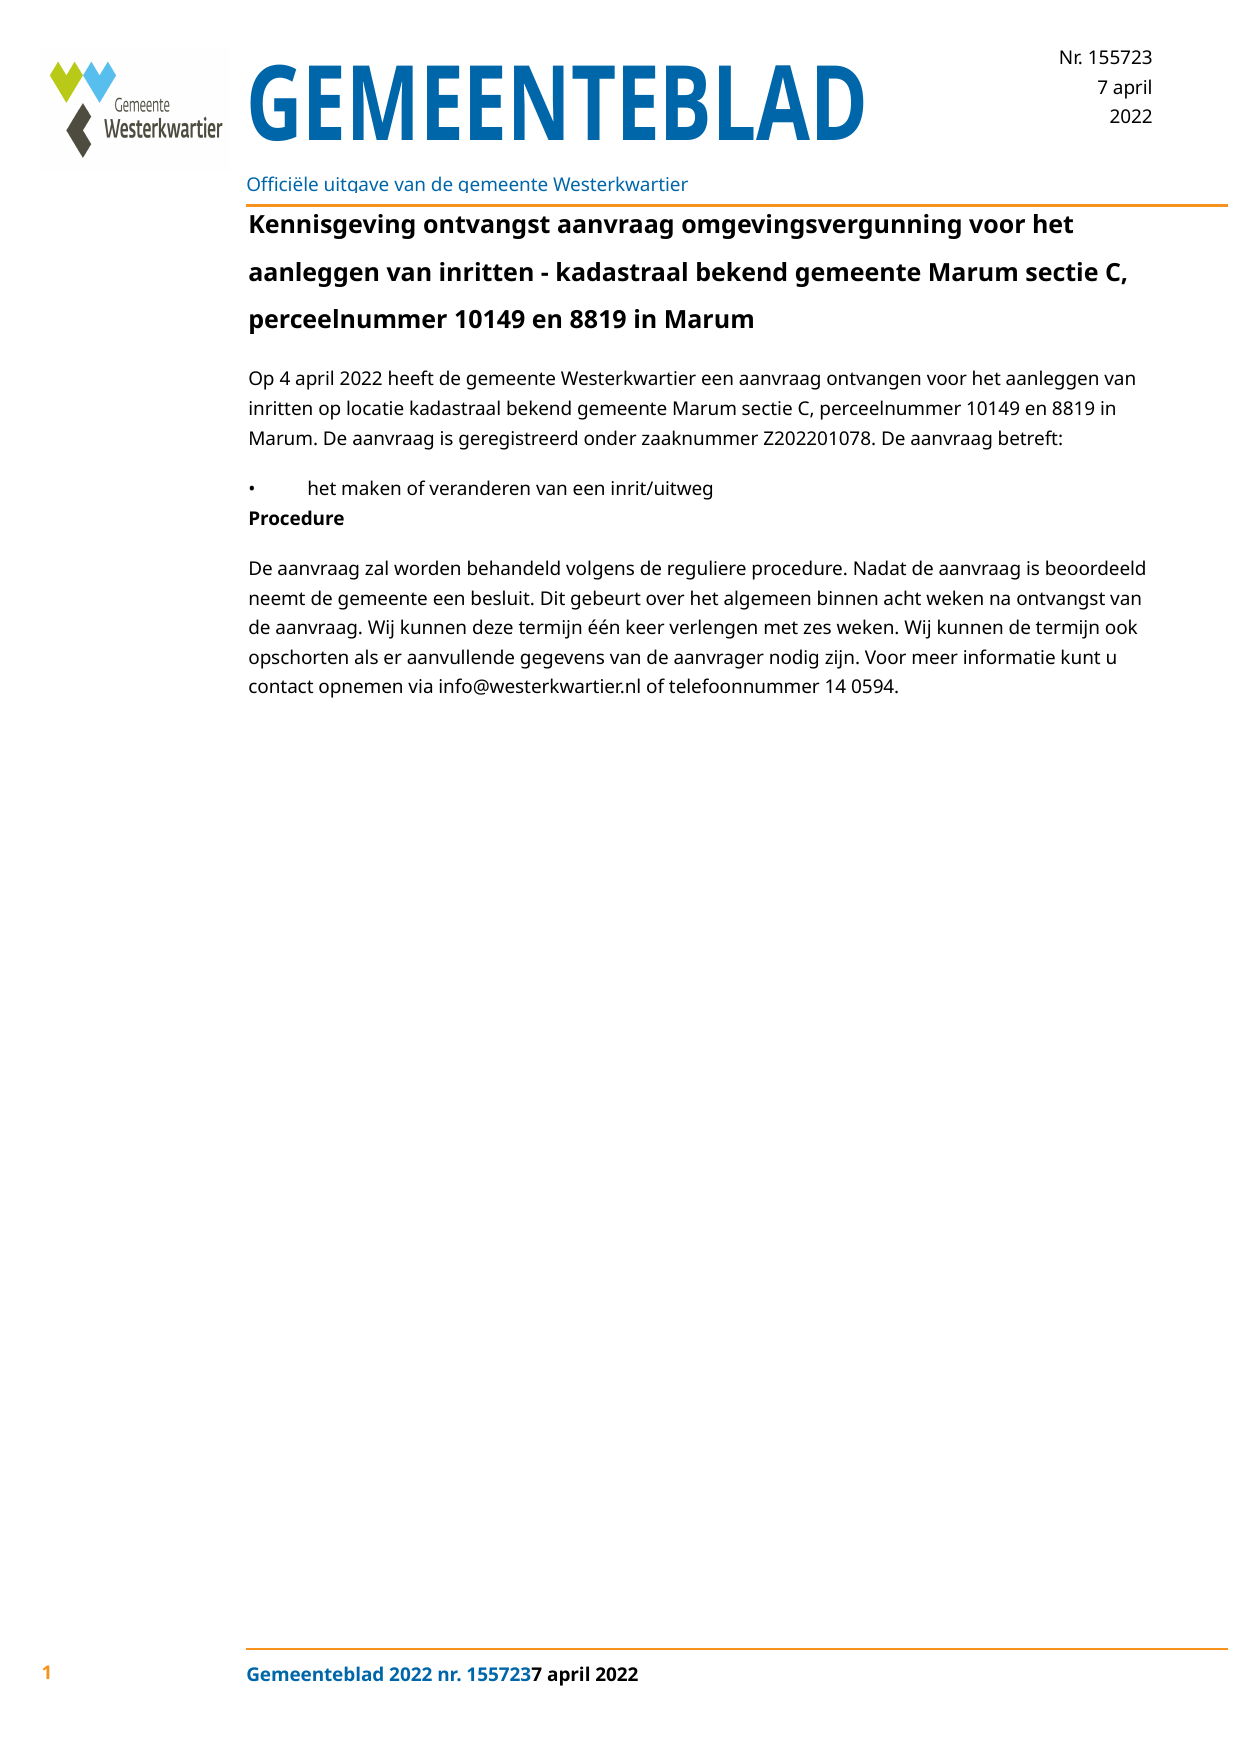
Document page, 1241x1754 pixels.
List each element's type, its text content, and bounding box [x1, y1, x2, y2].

list het maken of veranderen van een inrit/uitweg [248, 475, 1152, 501]
text Kennisgeving ontvangst aanvraag omgevingsvergunning voor het aanleggen van inritten - kadastraal bekend gemeente Marum sectie C, perceelnummer 10149 en 8819 in Marum [248, 207, 1152, 336]
text Op 4 april 2022 heeft de gemeente Westerkwartier een aanvraag ontvangen voor het aanleggen van inritten op locatie kadastraal bekend gemeente Marum sectie C, perceelnummer 10149 en 8819 in Marum. De aanvraag is geregistreerd onder zaaknummer Z202201078. De aanvraag betreft: [248, 366, 1152, 450]
text De aanvraag zal worden behandeld volgens de reguliere procedure. Nadat de aanvraag is beoordeeld neemt de gemeente een besluit. Dit gebeurt over het algemeen binnen acht weken na ontvangst van de aanvraag. Wij kunnen deze termijn één keer verlengen met zes weken. Wij kunnen de termijn ook opschorten als er aanvullende gegevens van de aanvrager nodig zijn. Voor meer informatie kunt u contact opnemen via info@westerkwartier.nl of telefoonnummer 14 0594. [248, 555, 1152, 699]
text Procedure [248, 505, 1152, 530]
picture [41, 47, 231, 172]
